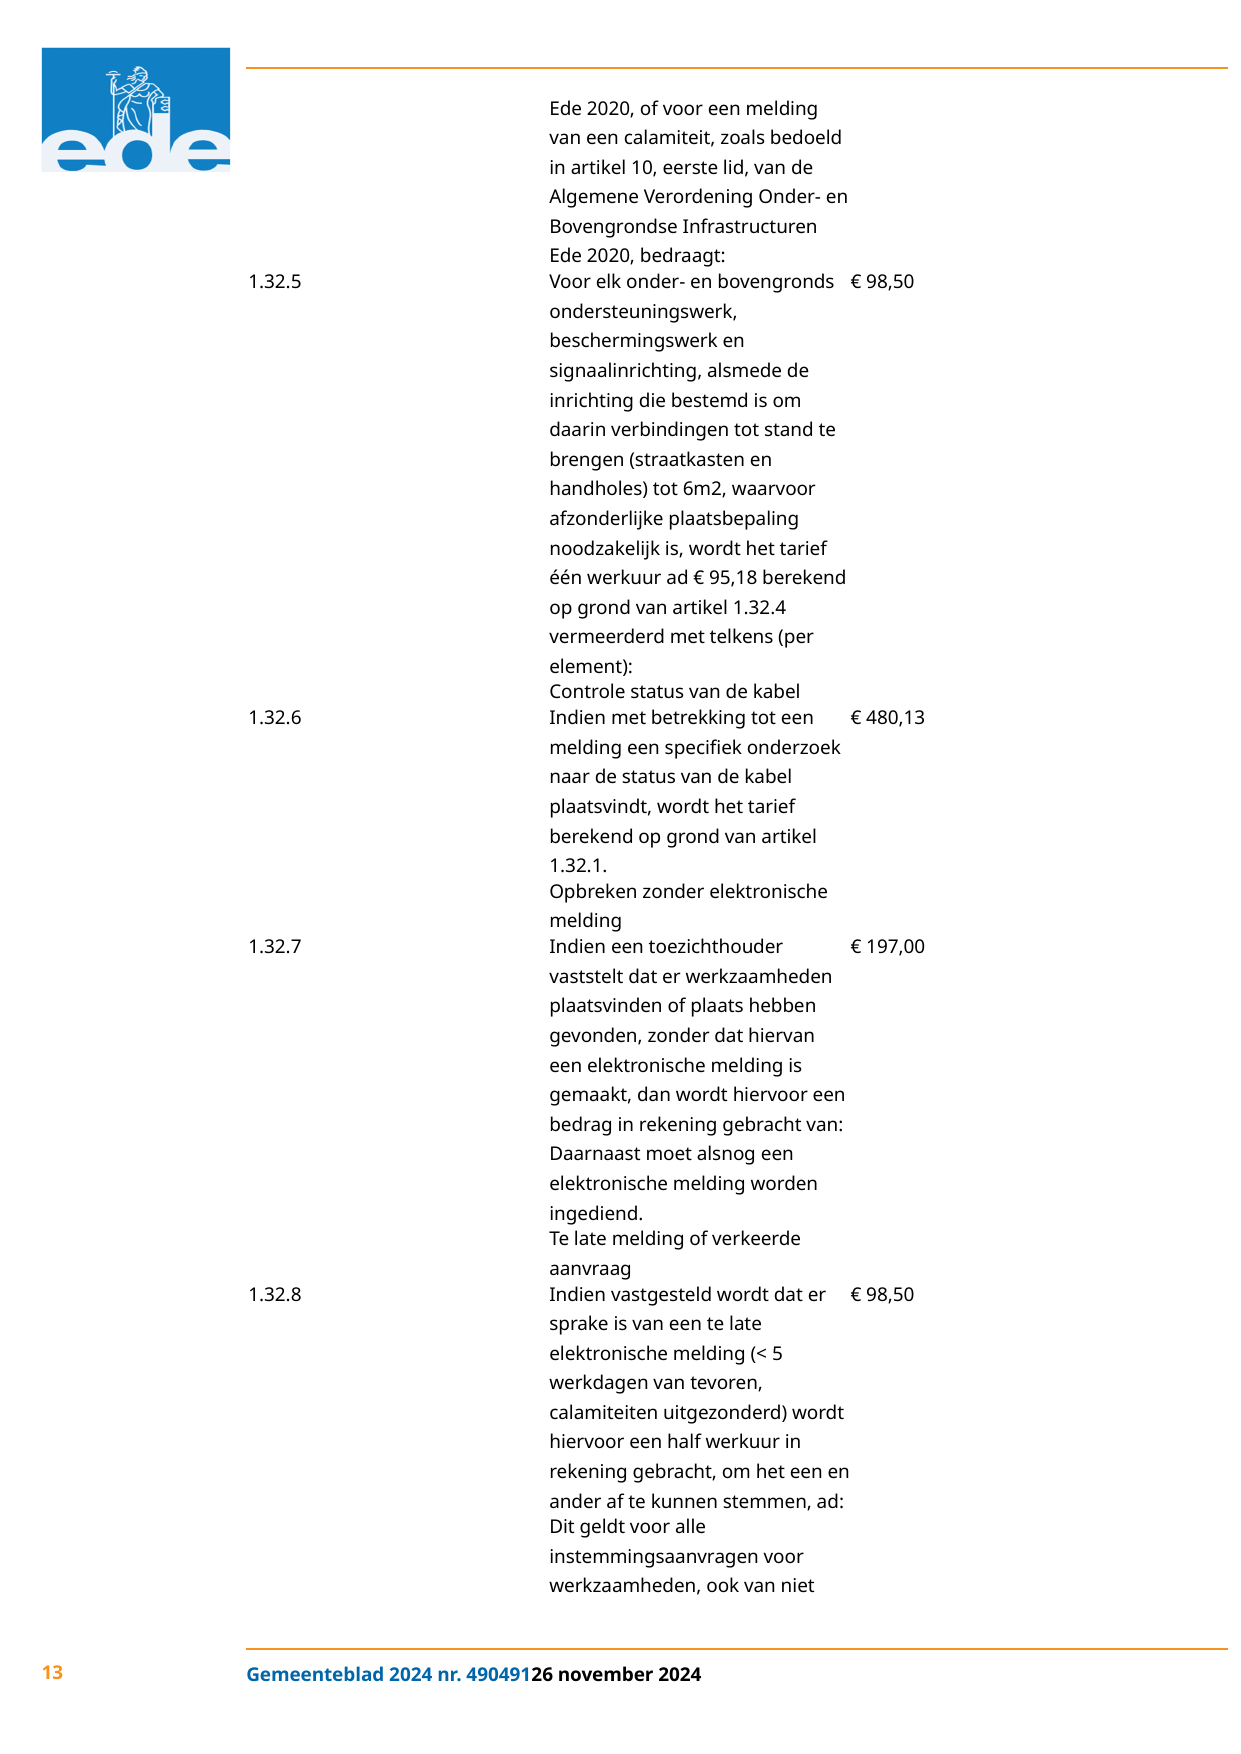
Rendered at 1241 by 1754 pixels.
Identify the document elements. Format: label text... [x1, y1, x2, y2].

table_cell 1.32.5 [248, 269, 549, 679]
table_cell [850, 679, 1152, 704]
table_cell Dit geldt voor alle instemmingsaanvragen voor werkzaamheden, ook van niet [549, 1514, 850, 1598]
table_cell Opbreken zonder elektronische melding [549, 878, 850, 933]
table_cell € 98,50 [850, 269, 1152, 679]
table_cell Indien met betrekking tot een melding een specifiek onderzoek naar de status van de kabel plaatsvindt, wordt het tarief berekend op grond van artikel 1.32.1. [549, 705, 850, 878]
table_cell [248, 679, 549, 704]
table_cell Indien vastgesteld wordt dat er sprake is van een te late elektronische melding (< 5 werkdagen van tevoren, calamiteiten uitgezonderd) wordt hiervoor een half werkuur in rekening gebracht, om het een en ander af te kunnen stemmen, ad: [549, 1281, 850, 1513]
table_cell [248, 1514, 549, 1598]
table_cell Voor elk onder- en bovengronds ondersteuningswerk, beschermingswerk en signaalinrichting, alsmede de inrichting die bestemd is om daarin verbindingen tot stand te brengen (straatkasten en handholes) tot 6m2, waarvoor afzonderlijke plaatsbepaling noodzakelijk is, wordt het tarief één werkuur ad € 95,18 berekend op grond van artikel 1.32.4 vermeerderd met telkens (per element): [549, 269, 850, 679]
picture [41, 47, 231, 172]
table_cell [850, 1225, 1152, 1281]
table_cell 1.32.8 [248, 1281, 549, 1513]
table_cell € 98,50 [850, 1281, 1152, 1513]
table_cell € 197,00 [850, 934, 1152, 1225]
table_cell [850, 1514, 1152, 1598]
table_cell [248, 878, 549, 933]
table_cell Te late melding of verkeerde aanvraag [549, 1225, 850, 1281]
table_cell Ede 2020, of voor een melding van een calamiteit, zoals bedoeld in artikel 10, eerste lid, van de Algemene Verordening Onder- en Bovengrondse Infrastructuren Ede 2020, bedraagt: [549, 95, 850, 268]
table_cell 1.32.6 [248, 705, 549, 878]
table_cell [248, 95, 549, 268]
table_cell [850, 95, 1152, 268]
table_cell Indien een toezichthouder vaststelt dat er werkzaamheden plaatsvinden of plaats hebben gevonden, zonder dat hiervan een elektronische melding is gemaakt, dan wordt hiervoor een bedrag in rekening gebracht van: Daarnaast moet alsnog een elektronische melding worden ingediend. [549, 934, 850, 1225]
table_cell 1.32.7 [248, 934, 549, 1225]
table_cell Controle status van de kabel [549, 679, 850, 704]
table_cell [850, 878, 1152, 933]
table_cell [248, 1225, 549, 1281]
table_cell € 480,13 [850, 705, 1152, 878]
